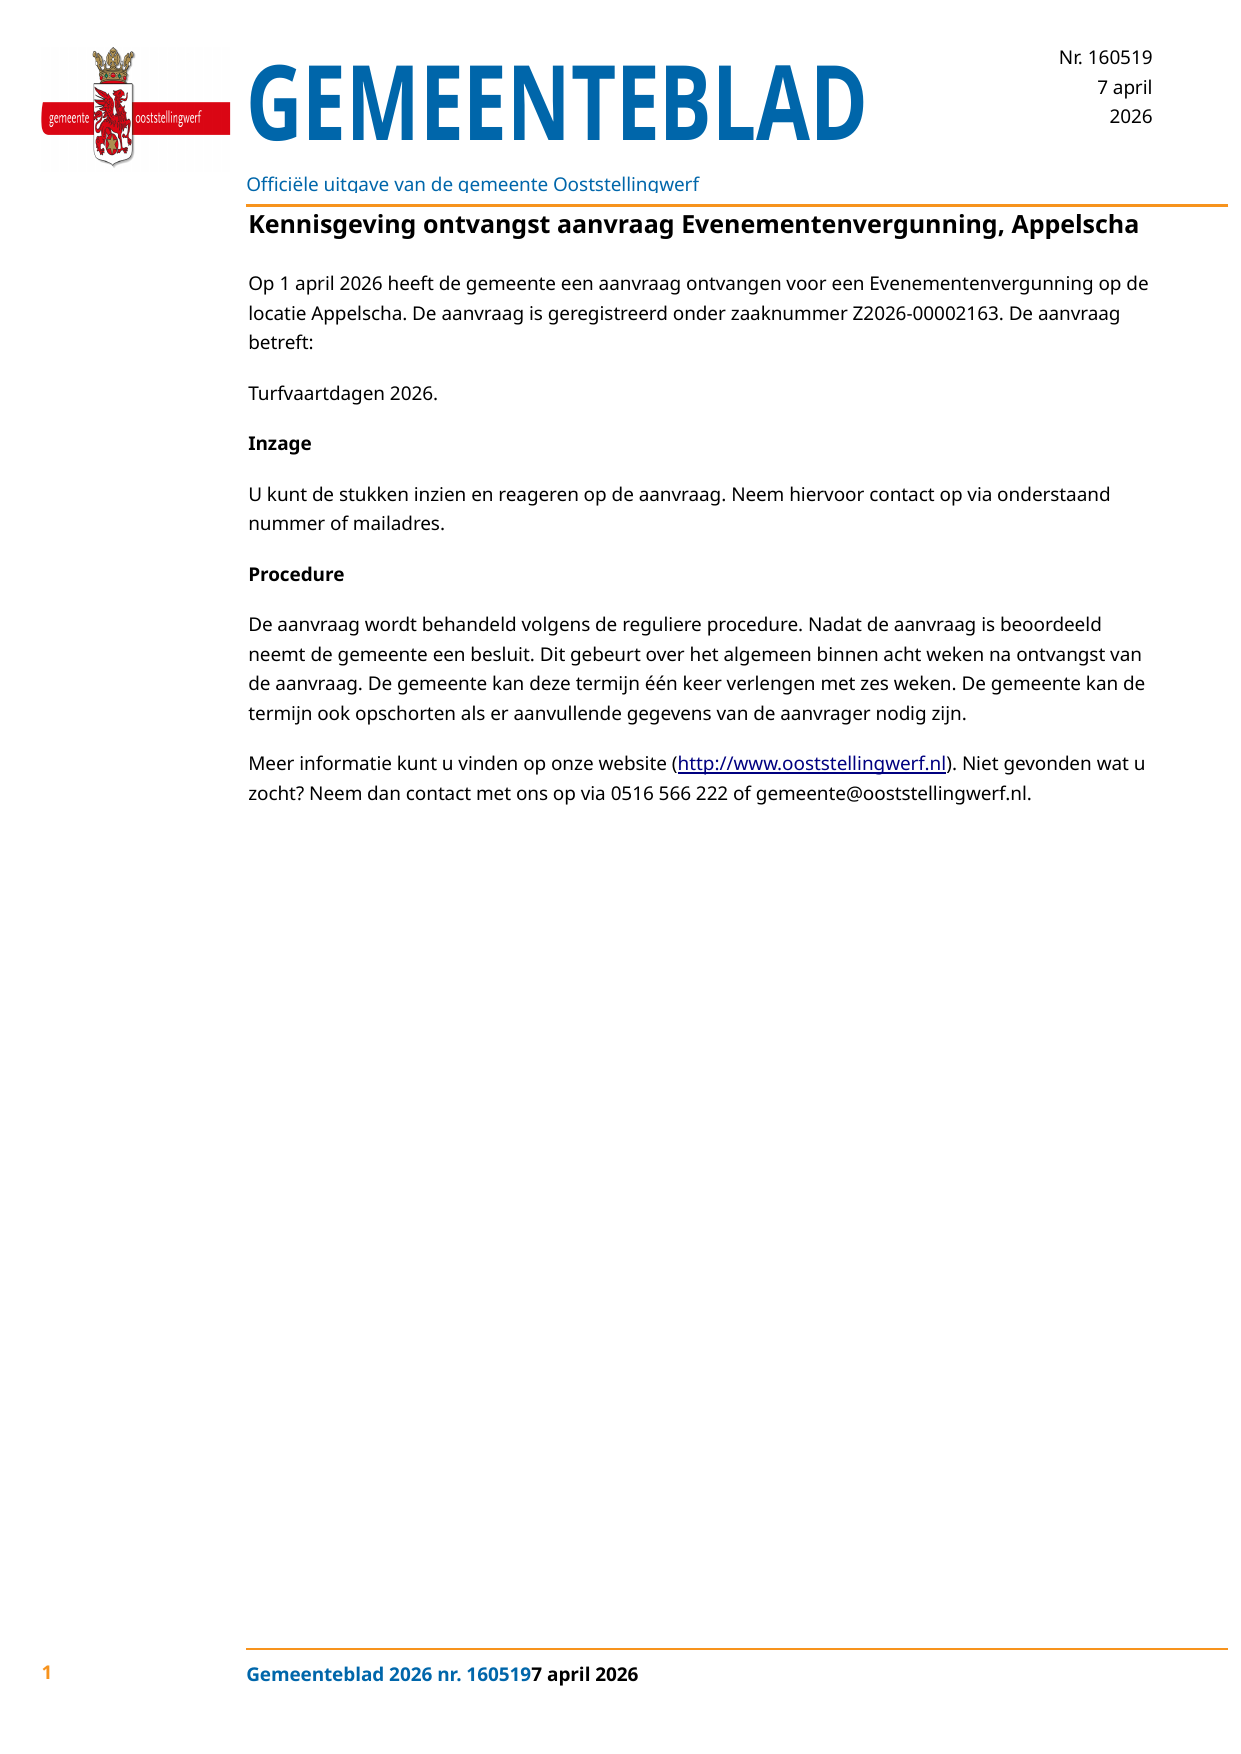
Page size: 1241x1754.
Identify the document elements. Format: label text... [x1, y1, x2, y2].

text Turfvaartdagen 2026. [248, 380, 1152, 406]
text Kennisgeving ontvangst aanvraag Evenementenvergunning, Appelscha [248, 207, 1152, 241]
text Procedure [248, 561, 1152, 586]
text De aanvraag wordt behandeld volgens de reguliere procedure. Nadat de aanvraag is beoordeeld neemt de gemeente een besluit. Dit gebeurt over het algemeen binnen acht weken na ontvangst van de aanvraag. De gemeente kan deze termijn één keer verlengen met zes weken. De gemeente kan de termijn ook opschorten als er aanvullende gegevens van de aanvrager nodig zijn. [248, 611, 1152, 726]
text Inzage [248, 430, 1152, 456]
text U kunt de stukken inzien en reageren op de aanvraag. Neem hiervoor contact op via onderstaand nummer of mailadres. [248, 481, 1152, 536]
text Op 1 april 2026 heeft de gemeente een aanvraag ontvangen voor een Evenementenvergunning op de locatie Appelscha. De aanvraag is geregistreerd onder zaaknummer Z2026-00002163. De aanvraag betreft: [248, 270, 1152, 355]
text Meer informatie kunt u vinden op onze website (http://www.ooststellingwerf.nl). Niet gevonden wat u zocht? Neem dan contact met ons op via 0516 566 222 of gemeente@ooststellingwerf.nl. [248, 750, 1152, 806]
picture [41, 47, 231, 172]
